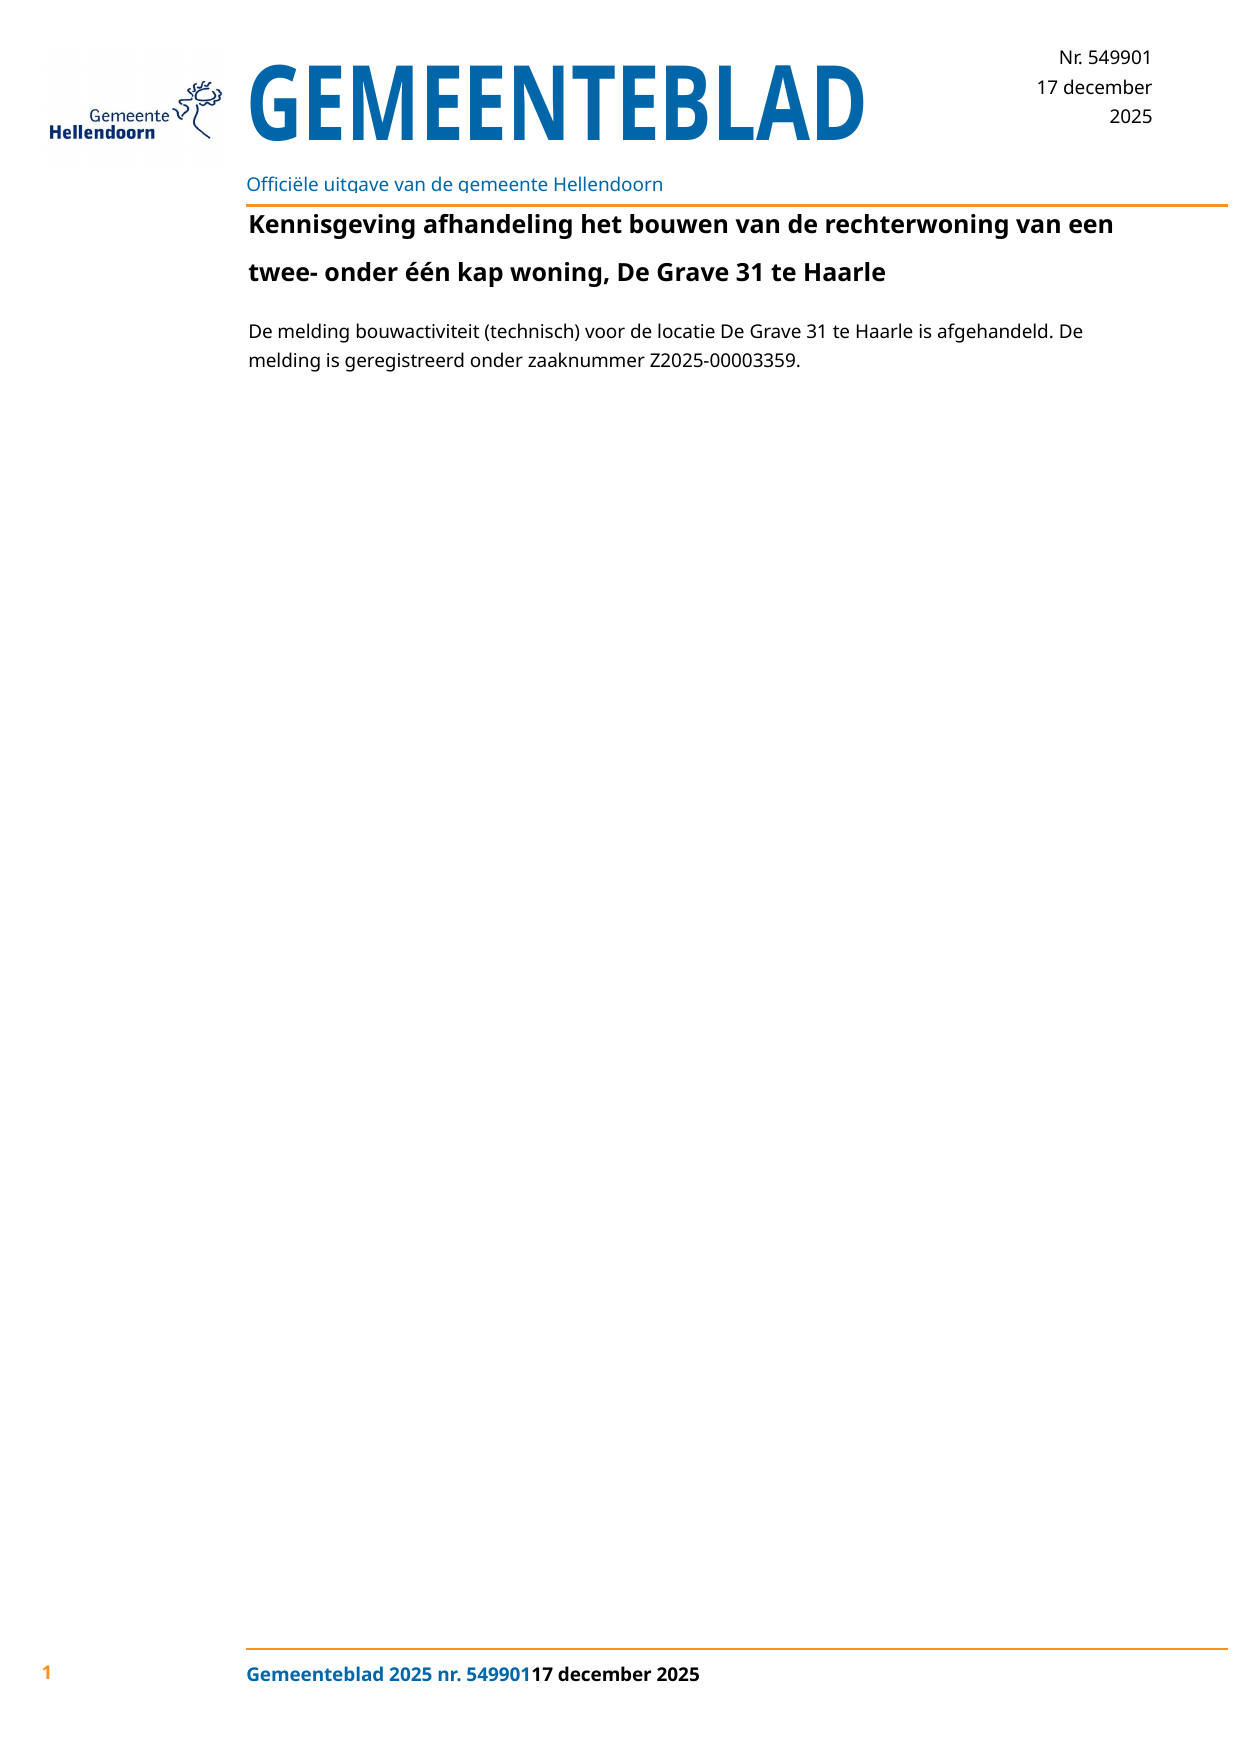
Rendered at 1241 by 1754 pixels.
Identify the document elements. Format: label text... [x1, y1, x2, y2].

text Kennisgeving afhandeling het bouwen van de rechterwoning van een twee- onder één kap woning, De Grave 31 te Haarle [248, 207, 1152, 288]
picture [41, 47, 231, 172]
text De melding bouwactiviteit (technisch) voor de locatie De Grave 31 te Haarle is afgehandeld. De melding is geregistreerd onder zaaknummer Z2025-00003359. [248, 318, 1152, 373]
